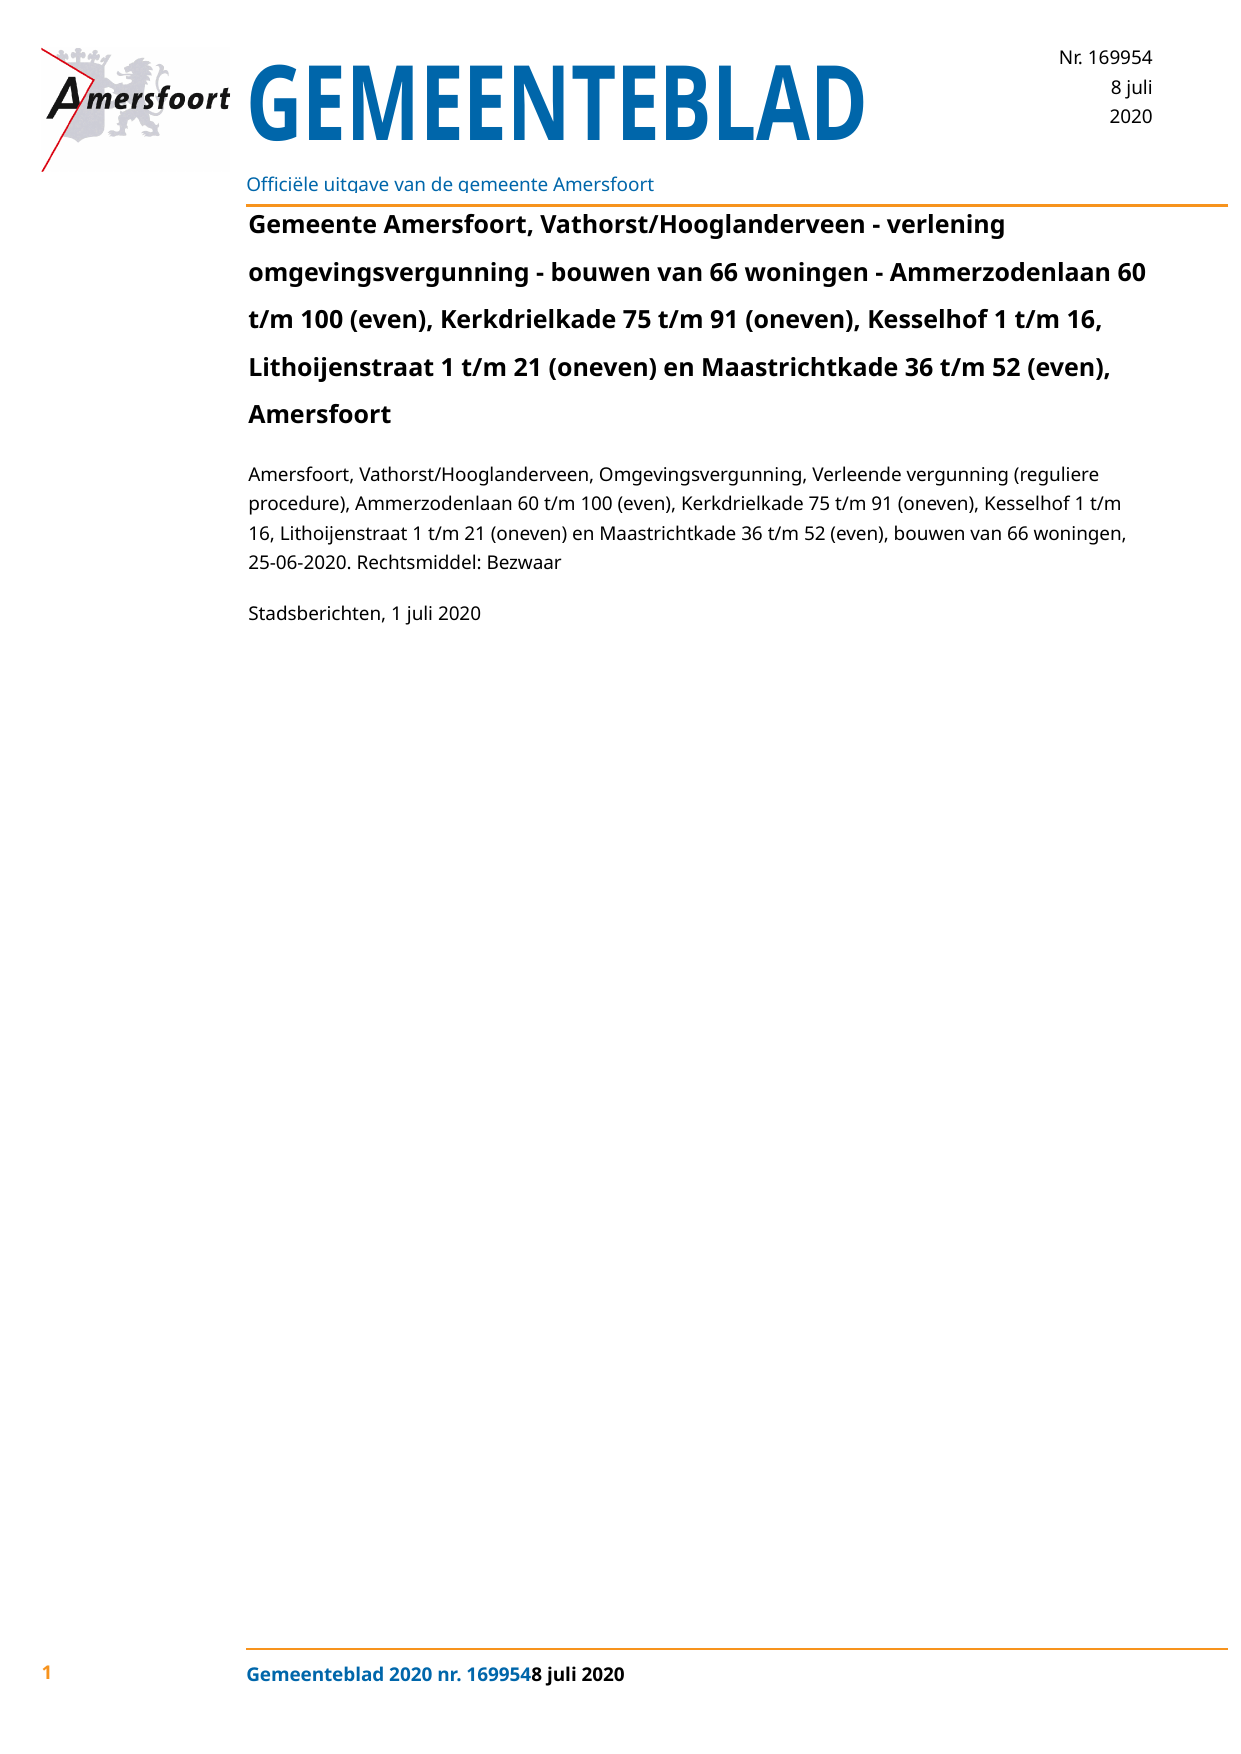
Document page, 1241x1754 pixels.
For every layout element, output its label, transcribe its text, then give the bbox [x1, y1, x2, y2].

text Amersfoort, Vathorst/Hooglanderveen, Omgevingsvergunning, Verleende vergunning (reguliere procedure), Ammerzodenlaan 60 t/m 100 (even), Kerkdrielkade 75 t/m 91 (oneven), Kesselhof 1 t/m 16, Lithoijenstraat 1 t/m 21 (oneven) en Maastrichtkade 36 t/m 52 (even), bouwen van 66 woningen, 25-06-2020. Rechtsmiddel: Bezwaar [248, 461, 1152, 575]
text Stadsberichten, 1 juli 2020 [248, 600, 1152, 626]
text Gemeente Amersfoort, Vathorst/Hooglanderveen - verlening omgevingsvergunning - bouwen van 66 woningen - Ammerzodenlaan 60 t/m 100 (even), Kerkdrielkade 75 t/m 91 (oneven), Kesselhof 1 t/m 16, Lithoijenstraat 1 t/m 21 (oneven) en Maastrichtkade 36 t/m 52 (even), Amersfoort [248, 207, 1152, 431]
picture [41, 47, 231, 172]
